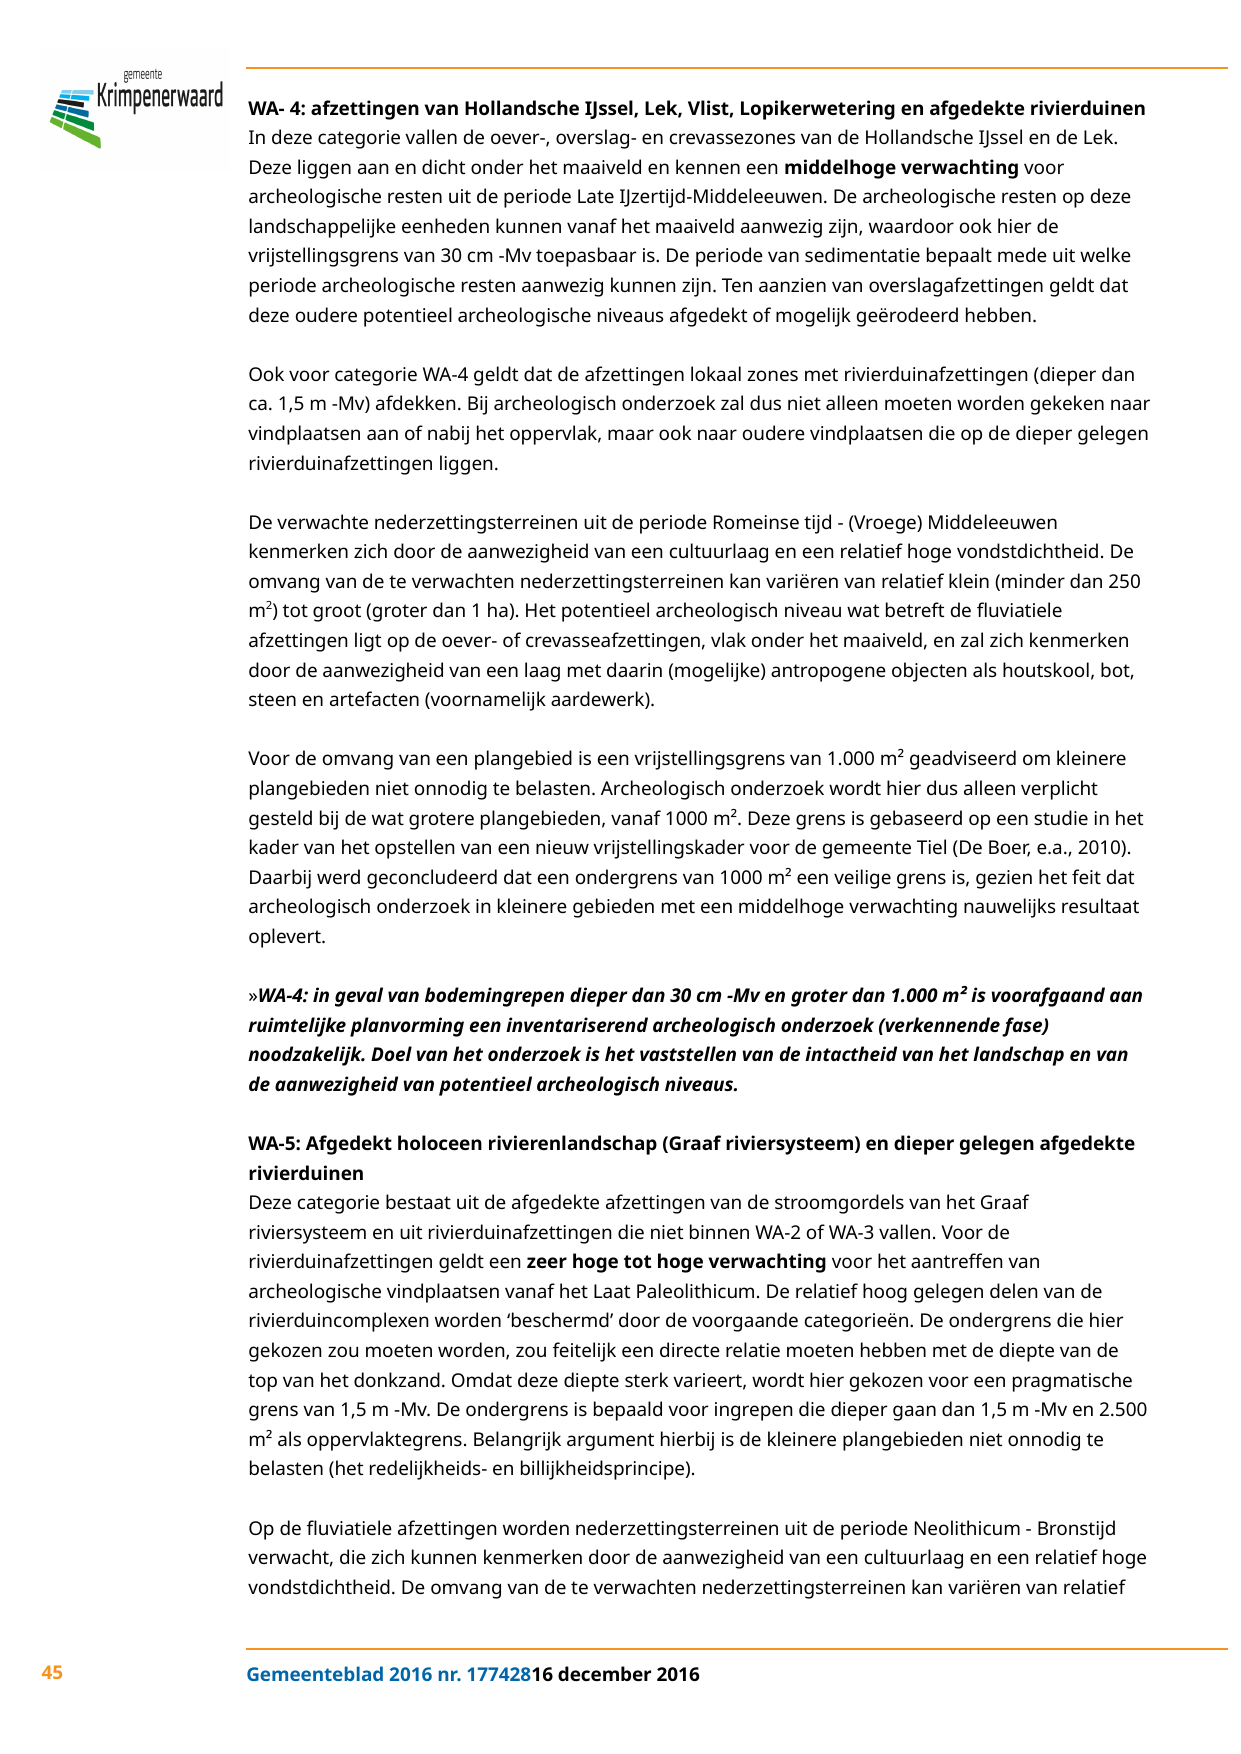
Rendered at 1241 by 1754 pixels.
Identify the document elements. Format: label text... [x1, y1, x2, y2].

text In deze categorie vallen de oever-, overslag- en crevassezones van de Hollandsche IJssel en de Lek. Deze liggen aan en dicht onder het maaiveld en kennen een middelhoge verwachting voor archeologische resten uit de periode Late IJzertijd-Middeleeuwen. De archeologische resten op deze landschappelijke eenheden kunnen vanaf het maaiveld aanwezig zijn, waardoor ook hier de vrijstellingsgrens van 30 cm -Mv toepasbaar is. De periode van sedimentatie bepaalt mede uit welke periode archeologische resten aanwezig kunnen zijn. Ten aanzien van overslagafzettingen geldt dat deze oudere potentieel archeologische niveaus afgedekt of mogelijk geërodeerd hebben. [248, 124, 1152, 328]
text WA-5: Afgedekt holoceen rivierenlandschap (Graaf riviersysteem) en dieper gelegen afgedekte rivierduinen [248, 1130, 1152, 1186]
text »WA-4: in geval van bodemingrepen dieper dan 30 cm -Mv en groter dan 1.000 m² is voorafgaand aan ruimtelijke planvorming een inventariserend archeologisch onderzoek (verkennende fase) noodzakelijk. Doel van het onderzoek is het vaststellen van de intactheid van het landschap en van de aanwezigheid van potentieel archeologisch niveaus. [248, 982, 1152, 1097]
text Ook voor categorie WA-4 geldt dat de afzettingen lokaal zones met rivierduinafzettingen (dieper dan ca. 1,5 m -Mv) afdekken. Bij archeologisch onderzoek zal dus niet alleen moeten worden gekeken naar vindplaatsen aan of nabij het oppervlak, maar ook naar oudere vindplaatsen die op de dieper gelegen rivierduinafzettingen liggen. [248, 361, 1152, 476]
text WA- 4: afzettingen van Hollandsche IJssel, Lek, Vlist, Lopikerwetering en afgedekte rivierduinen [248, 95, 1152, 121]
text Deze categorie bestaat uit de afgedekte afzettingen van de stroomgordels van het Graaf riviersysteem en uit rivierduinafzettingen die niet binnen WA-2 of WA-3 vallen. Voor de rivierduinafzettingen geldt een zeer hoge tot hoge verwachting voor het aantreffen van archeologische vindplaatsen vanaf het Laat Paleolithicum. De relatief hoog gelegen delen van de rivierduincomplexen worden ‘beschermd’ door de voorgaande categorieën. De ondergrens die hier gekozen zou moeten worden, zou feitelijk een directe relatie moeten hebben met de diepte van de top van het donkzand. Omdat deze diepte sterk varieert, wordt hier gekozen voor een pragmatische grens van 1,5 m -Mv. De ondergrens is bepaald voor ingrepen die dieper gaan dan 1,5 m -Mv en 2.500 m² als oppervlaktegrens. Belangrijk argument hierbij is de kleinere plangebieden niet onnodig te belasten (het redelijkheids- en billijkheidsprincipe). [248, 1189, 1152, 1481]
picture [41, 47, 231, 172]
text Op de fluviatiele afzettingen worden nederzettingsterreinen uit de periode Neolithicum - Bronstijd verwacht, die zich kunnen kenmerken door de aanwezigheid van een cultuurlaag en een relatief hoge vondstdichtheid. De omvang van de te verwachten nederzettingsterreinen kan variëren van relatief [248, 1515, 1152, 1600]
text De verwachte nederzettingsterreinen uit de periode Romeinse tijd - (Vroege) Middeleeuwen kenmerken zich door de aanwezigheid van een cultuurlaag en een relatief hoge vondstdichtheid. De omvang van de te verwachten nederzettingsterreinen kan variëren van relatief klein (minder dan 250 m2) tot groot (groter dan 1 ha). Het potentieel archeologisch niveau wat betreft de fluviatiele afzettingen ligt op de oever- of crevasseafzettingen, vlak onder het maaiveld, en zal zich kenmerken door de aanwezigheid van een laag met daarin (mogelijke) antropogene objecten als houtskool, bot, steen en artefacten (voornamelijk aardewerk). [248, 509, 1152, 712]
text Voor de omvang van een plangebied is een vrijstellingsgrens van 1.000 m² geadviseerd om kleinere plangebieden niet onnodig te belasten. Archeologisch onderzoek wordt hier dus alleen verplicht gesteld bij de wat grotere plangebieden, vanaf 1000 m². Deze grens is gebaseerd op een studie in het kader van het opstellen van een nieuw vrijstellingskader voor de gemeente Tiel (De Boer, e.a., 2010). Daarbij werd geconcludeerd dat een ondergrens van 1000 m² een veilige grens is, gezien het feit dat archeologisch onderzoek in kleinere gebieden met een middelhoge verwachting nauwelijks resultaat oplevert. [248, 746, 1152, 949]
